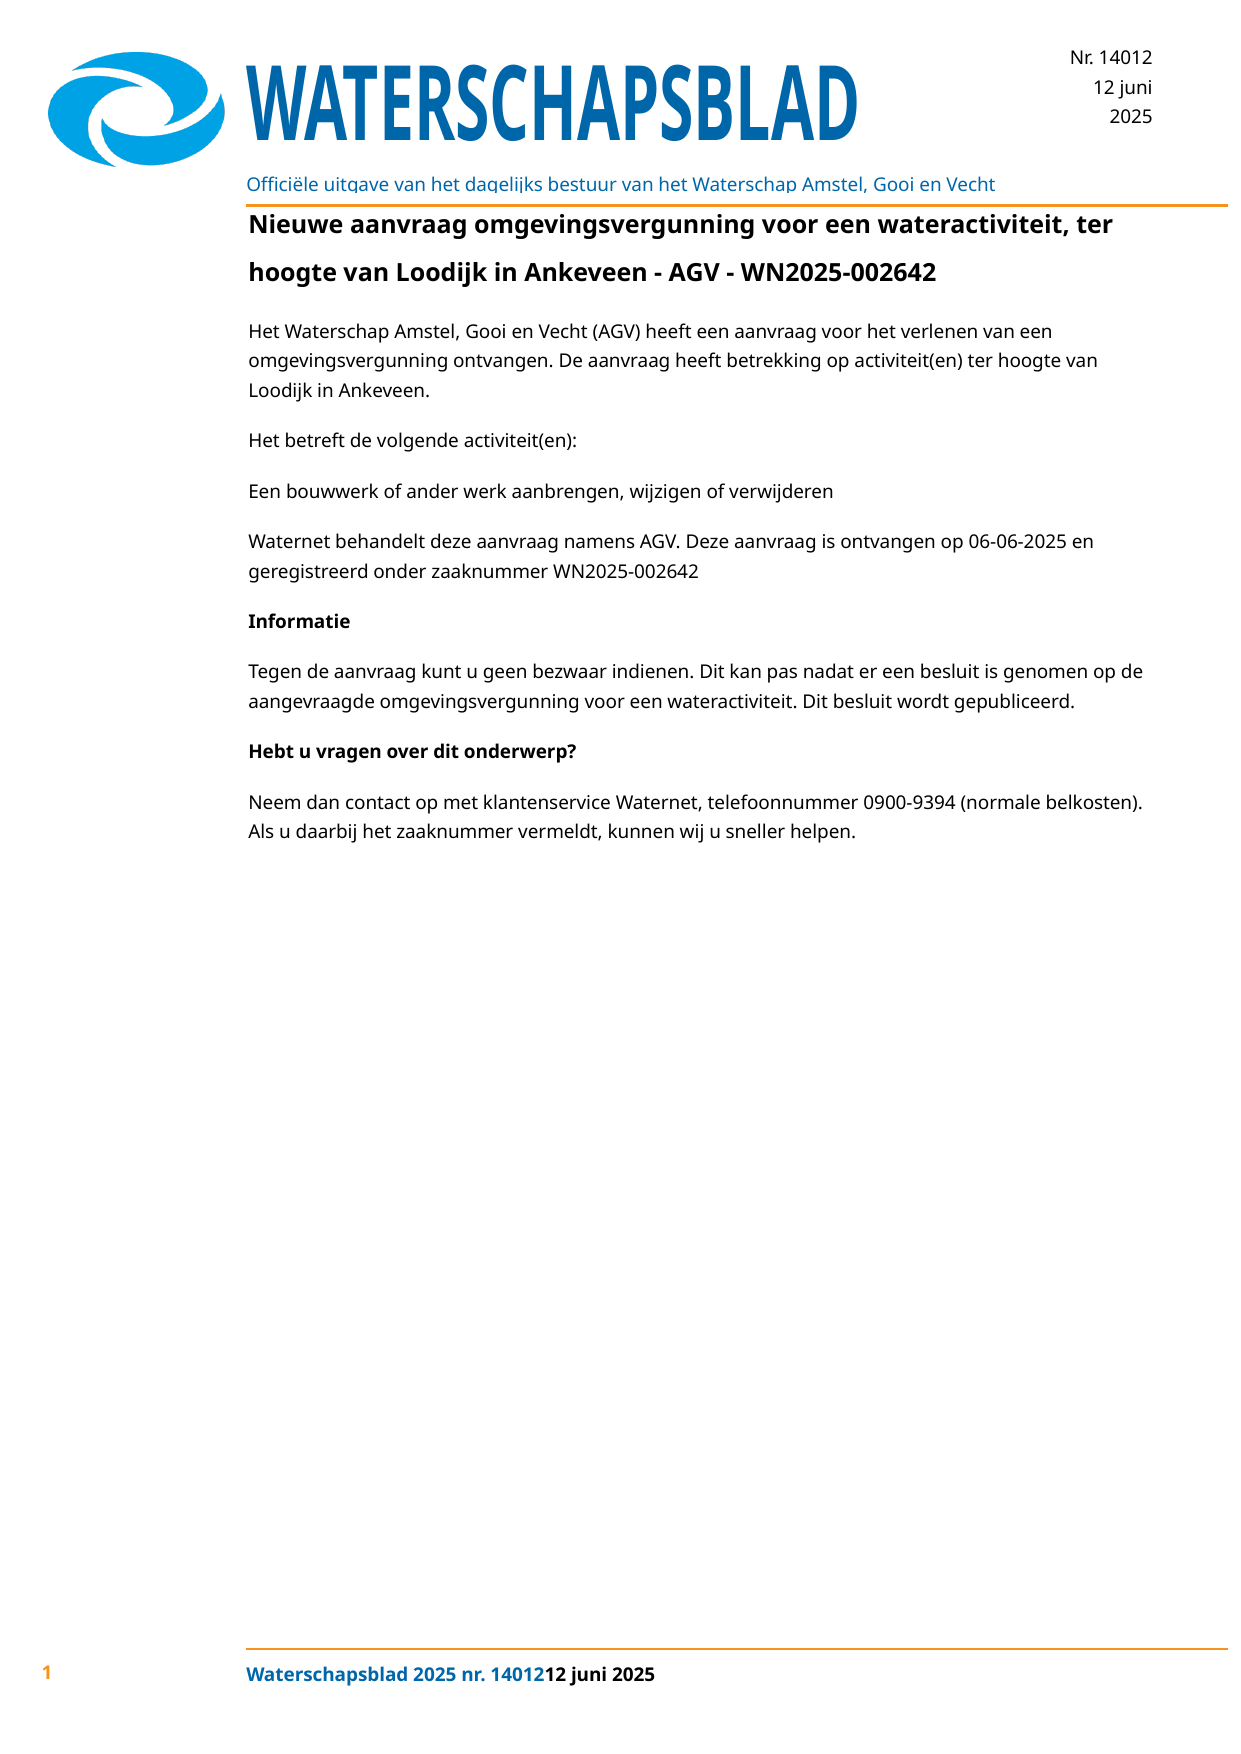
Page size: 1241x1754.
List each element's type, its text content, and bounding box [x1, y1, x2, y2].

text Waternet behandelt deze aanvraag namens AGV. Deze aanvraag is ontvangen op 06-06-2025 en geregistreerd onder zaaknummer WN2025-002642 [248, 528, 1152, 584]
text Een bouwwerk of ander werk aanbrengen, wijzigen of verwijderen [248, 478, 1152, 504]
text Nieuwe aanvraag omgevingsvergunning voor een wateractiviteit, ter hoogte van Loodijk in Ankeveen - AGV - WN2025-002642 [248, 207, 1152, 288]
text Hebt u vragen over dit onderwerp? [248, 739, 1152, 764]
text Informatie [248, 608, 1152, 634]
text Het Waterschap Amstel, Gooi en Vecht (AGV) heeft een aanvraag voor het verlenen van een omgevingsvergunning ontvangen. De aanvraag heeft betrekking op activiteit(en) ter hoogte van Loodijk in Ankeveen. [248, 318, 1152, 403]
text Het betreft de volgende activiteit(en): [248, 427, 1152, 453]
text Neem dan contact op met klantenservice Waternet, telefoonnummer 0900-9394 (normale belkosten). Als u daarbij het zaaknummer vermeldt, kunnen wij u sneller helpen. [248, 789, 1152, 844]
text Tegen de aanvraag kunt u geen bezwaar indienen. Dit kan pas nadat er een besluit is genomen op de aangevraagde omgevingsvergunning voor een wateractiviteit. Dit besluit wordt gepubliceerd. [248, 659, 1152, 714]
picture [41, 47, 231, 172]
